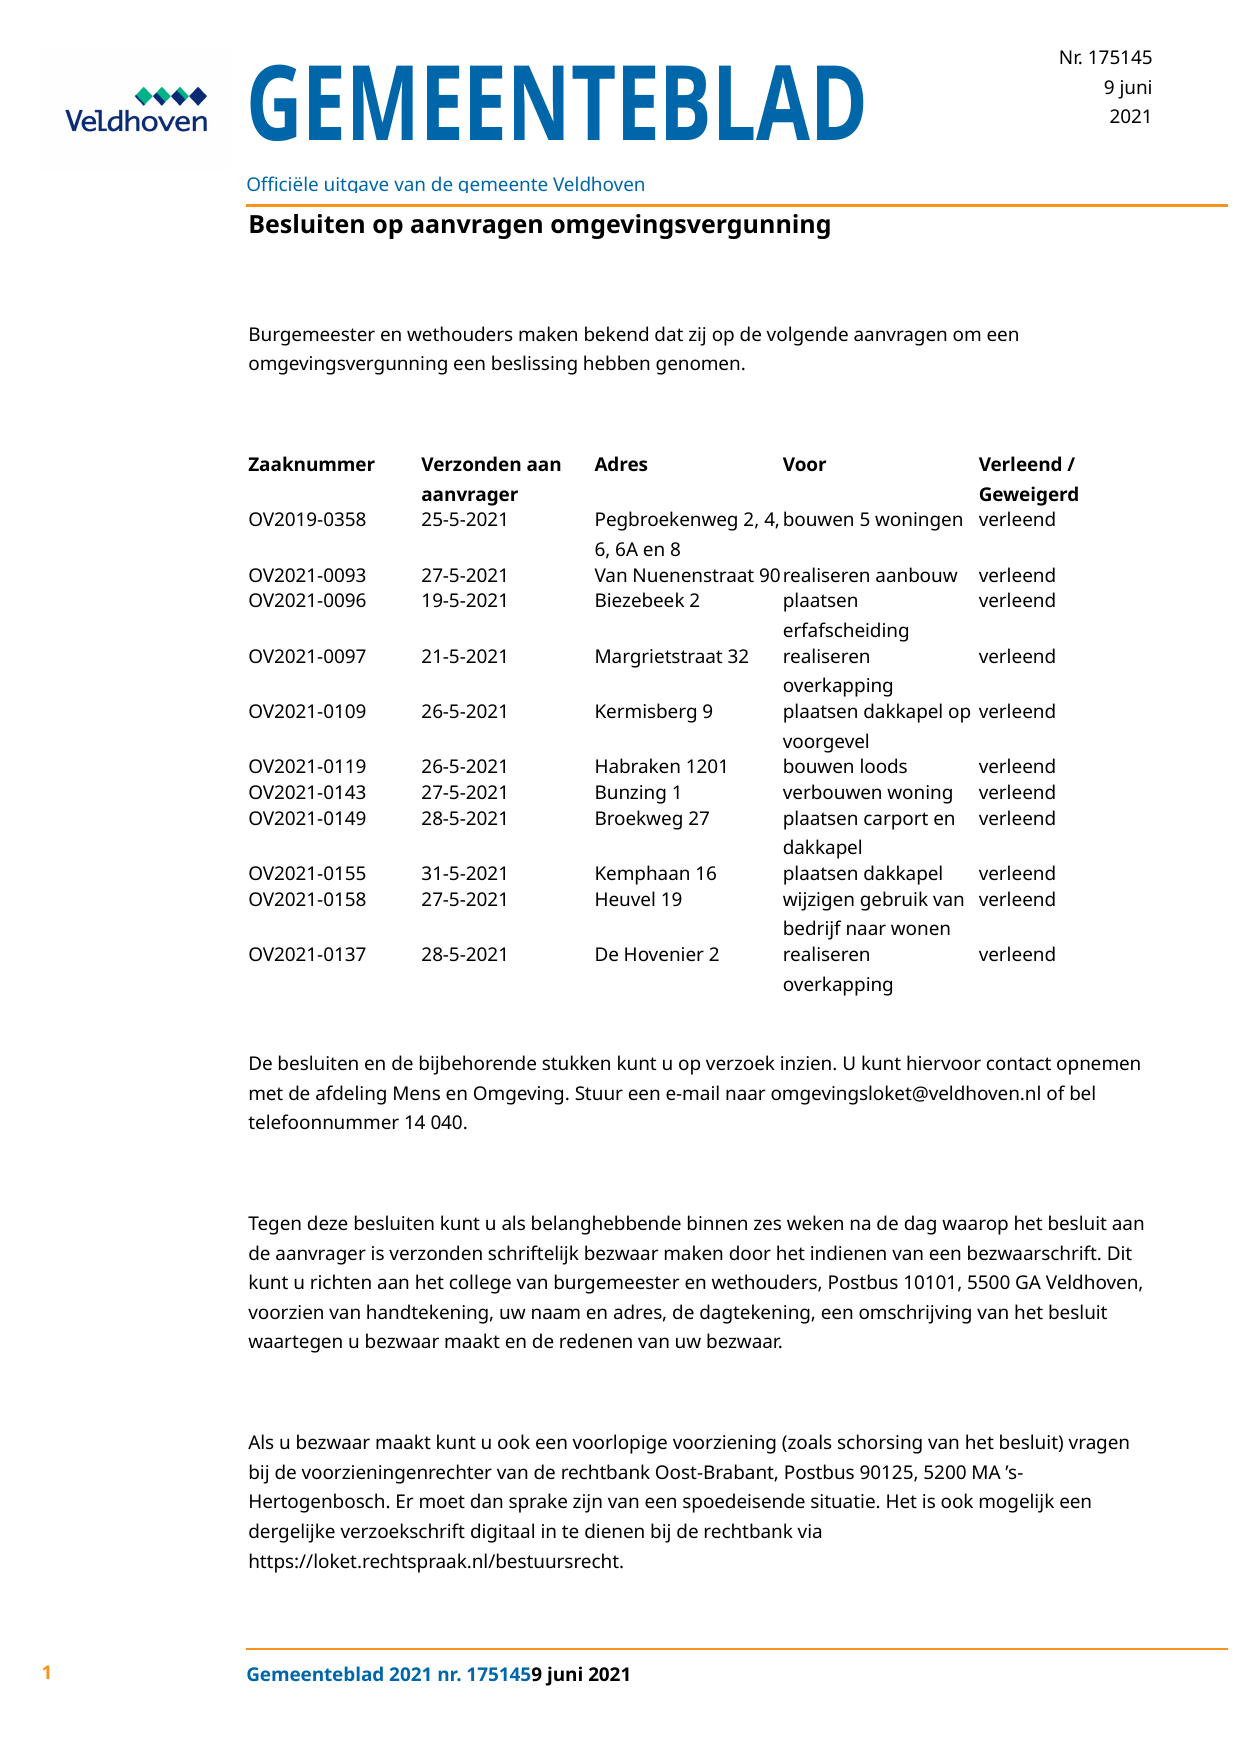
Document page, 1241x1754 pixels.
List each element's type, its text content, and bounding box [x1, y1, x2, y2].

table_cell OV2021-0155 [248, 860, 421, 886]
table_cell verleend [979, 562, 1152, 588]
table_cell verleend [979, 643, 1152, 698]
table_cell OV2021-0109 [248, 698, 421, 753]
table_cell 31-5-2021 [421, 860, 594, 886]
table_header Zaaknummer [248, 451, 421, 507]
table_cell verleend [979, 941, 1152, 997]
table_cell Pegbroekenweg 2, 4, 6, 6A en 8 [594, 507, 783, 562]
table_cell plaatsen dakkapel op voorgevel [783, 698, 978, 753]
table_cell OV2021-0097 [248, 643, 421, 698]
table_cell verleend [979, 886, 1152, 941]
table_cell bouwen 5 woningen [783, 507, 978, 562]
table_cell 21-5-2021 [421, 643, 594, 698]
table_cell verleend [979, 754, 1152, 779]
table_cell bouwen loods [783, 754, 978, 779]
table_cell Habraken 1201 [594, 754, 783, 779]
text De besluiten en de bijbehorende stukken kunt u op verzoek inzien. U kunt hiervoor contact opnemen met de afdeling Mens en Omgeving. Stuur een e-mail naar omgevingsloket@veldhoven.nl of bel telefoonnummer 14 040. [248, 1050, 1152, 1135]
table_cell Heuvel 19 [594, 886, 783, 941]
table_cell OV2021-0143 [248, 779, 421, 805]
table_cell plaatsen dakkapel [783, 860, 978, 886]
table_header Verleend / Geweigerd [979, 451, 1152, 507]
text Besluiten op aanvragen omgevingsvergunning [248, 207, 1152, 241]
table_cell Bunzing 1 [594, 779, 783, 805]
table_cell OV2019-0358 [248, 507, 421, 562]
table_cell De Hovenier 2 [594, 941, 783, 997]
table_cell 26-5-2021 [421, 698, 594, 753]
table_cell 26-5-2021 [421, 754, 594, 779]
table_cell realiseren overkapping [783, 941, 978, 997]
table_cell plaatsen carport en dakkapel [783, 805, 978, 860]
table_cell 27-5-2021 [421, 779, 594, 805]
table_cell OV2021-0119 [248, 754, 421, 779]
table_cell OV2021-0096 [248, 588, 421, 643]
table_cell verleend [979, 860, 1152, 886]
table_cell 28-5-2021 [421, 941, 594, 997]
table_cell Kermisberg 9 [594, 698, 783, 753]
table_cell realiseren aanbouw [783, 562, 978, 588]
table_cell verleend [979, 698, 1152, 753]
table_cell verleend [979, 805, 1152, 860]
table_cell verleend [979, 588, 1152, 643]
table_cell Broekweg 27 [594, 805, 783, 860]
table_cell Margrietstraat 32 [594, 643, 783, 698]
table_cell 27-5-2021 [421, 886, 594, 941]
table_cell OV2021-0093 [248, 562, 421, 588]
table_cell verbouwen woning [783, 779, 978, 805]
table_cell realiseren overkapping [783, 643, 978, 698]
table_cell OV2021-0149 [248, 805, 421, 860]
table_cell 27-5-2021 [421, 562, 594, 588]
table_cell OV2021-0158 [248, 886, 421, 941]
text Burgemeester en wethouders maken bekend dat zij op de volgende aanvragen om een omgevingsvergunning een beslissing hebben genomen. [248, 321, 1152, 376]
table_cell wijzigen gebruik van bedrijf naar wonen [783, 886, 978, 941]
table_header Verzonden aan aanvrager [421, 451, 594, 507]
table_cell Kemphaan 16 [594, 860, 783, 886]
table_cell OV2021-0137 [248, 941, 421, 997]
table_cell verleend [979, 507, 1152, 562]
text Als u bezwaar maakt kunt u ook een voorlopige voorziening (zoals schorsing van het besluit) vragen bij de voorzieningenrechter van de rechtbank Oost-Brabant, Postbus 90125, 5200 MA ’s-Hertogenbosch. Er moet dan sprake zijn van een spoedeisende situatie. Het is ook mogelijk een dergelijke verzoekschrift digitaal in te dienen bij de rechtbank via https://loket.rechtspraak.nl/bestuursrecht. [248, 1429, 1152, 1573]
table_cell Van Nuenenstraat 90 [594, 562, 783, 588]
table_cell 28-5-2021 [421, 805, 594, 860]
table_cell plaatsen erfafscheiding [783, 588, 978, 643]
table_header Adres [594, 451, 783, 507]
table_cell 19-5-2021 [421, 588, 594, 643]
table_cell 25-5-2021 [421, 507, 594, 562]
picture [41, 47, 231, 172]
table_header Voor [783, 451, 978, 507]
table_cell verleend [979, 779, 1152, 805]
text Tegen deze besluiten kunt u als belanghebbende binnen zes weken na de dag waarop het besluit aan de aanvrager is verzonden schriftelijk bezwaar maken door het indienen van een bezwaarschrift. Dit kunt u richten aan het college van burgemeester en wethouders, Postbus 10101, 5500 GA Veldhoven, voorzien van handtekening, uw naam en adres, de dagtekening, een omschrijving van het besluit waartegen u bezwaar maakt en de redenen van uw bezwaar. [248, 1210, 1152, 1354]
table_cell Biezebeek 2 [594, 588, 783, 643]
